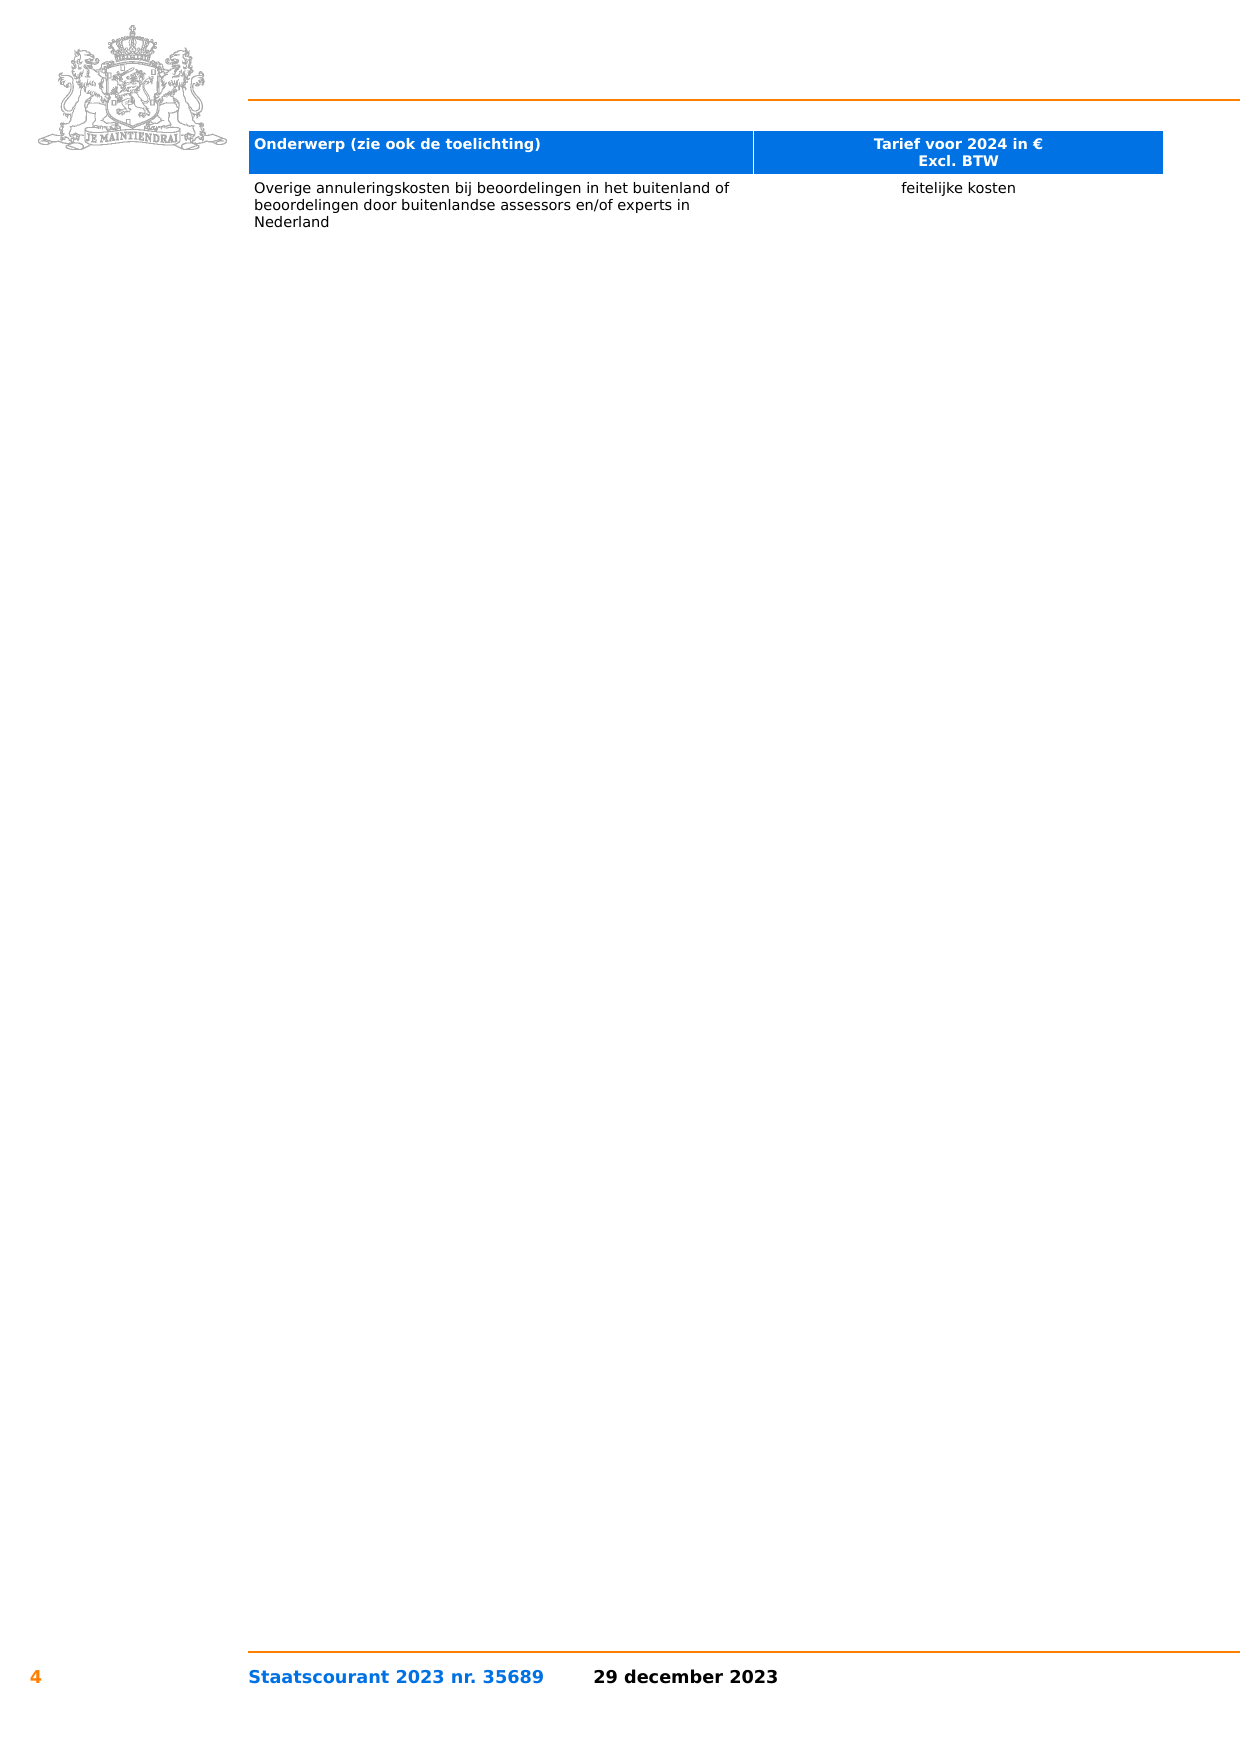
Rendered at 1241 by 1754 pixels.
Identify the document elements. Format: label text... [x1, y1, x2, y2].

table_cell Overige annuleringskosten bij beoordelingen in het buitenland of beoordelingen door buitenlandse assessors en/of experts in Nederland [249, 175, 753, 236]
table_cell feitelijke kosten [754, 175, 1163, 236]
table_header Tarief voor 2024 in € Excl. BTW [754, 131, 1163, 174]
picture [38, 25, 227, 150]
table_header Onderwerp (zie ook de toelichting) [249, 131, 753, 174]
